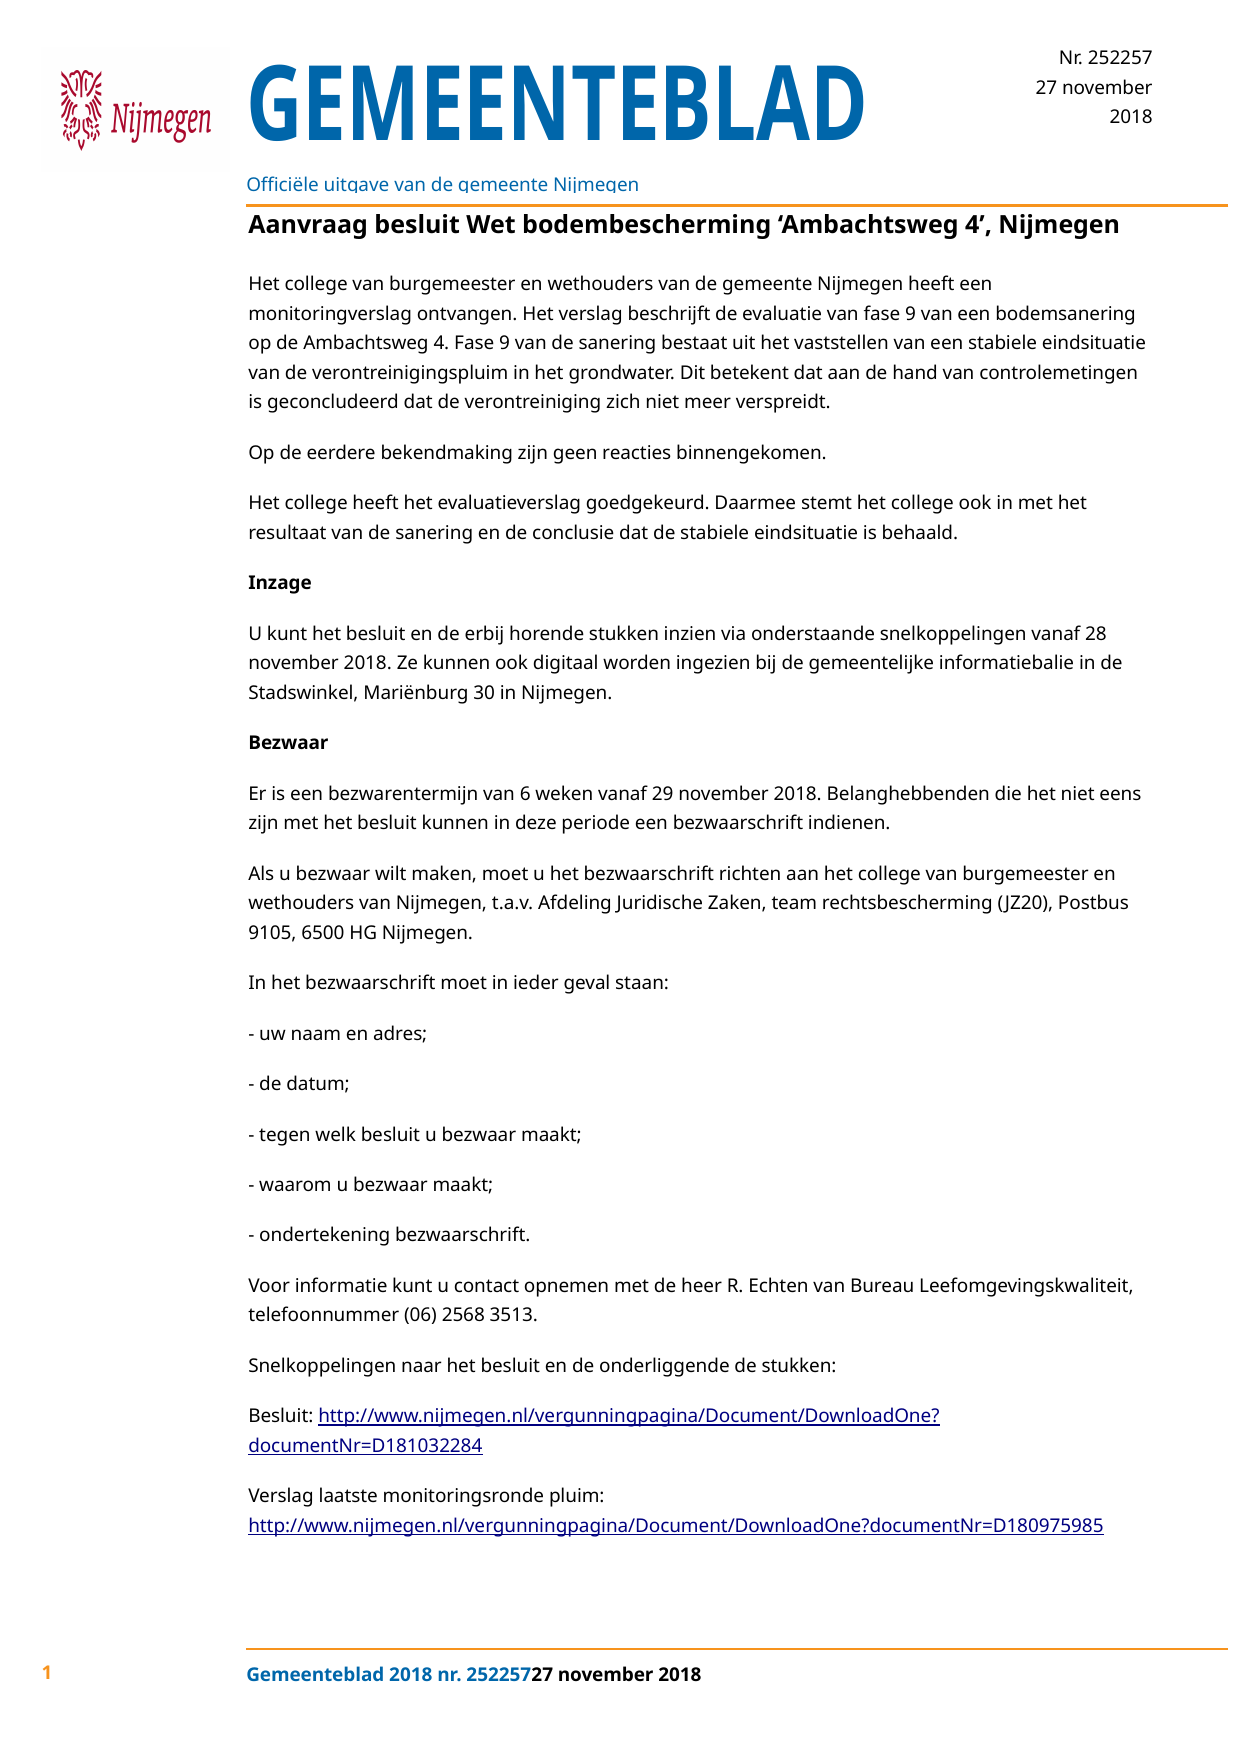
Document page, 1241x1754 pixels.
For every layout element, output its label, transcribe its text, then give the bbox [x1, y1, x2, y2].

text Aanvraag besluit Wet bodembescherming ‘Ambachtsweg 4’, Nijmegen [248, 207, 1152, 241]
text Snelkoppelingen naar het besluit en de onderliggende de stukken: [248, 1352, 1152, 1378]
text Als u bezwaar wilt maken, moet u het bezwaarschrift richten aan het college van burgemeester en wethouders van Nijmegen, t.a.v. Afdeling Juridische Zaken, team rechtsbescherming (JZ20), Postbus 9105, 6500 HG Nijmegen. [248, 860, 1152, 945]
text Voor informatie kunt u contact opnemen met de heer R. Echten van Bureau Leefomgevingskwaliteit, telefoonnummer (06) 2568 3513. [248, 1272, 1152, 1327]
text Bezwaar [248, 729, 1152, 755]
text - waarom u bezwaar maakt; [248, 1171, 1152, 1197]
text Op de eerdere bekendmaking zijn geen reacties binnengekomen. [248, 439, 1152, 465]
text Er is een bezwarentermijn van 6 weken vanaf 29 november 2018. Belanghebbenden die het niet eens zijn met het besluit kunnen in deze periode een bezwaarschrift indienen. [248, 780, 1152, 835]
picture [41, 47, 231, 172]
text - ondertekening bezwaarschrift. [248, 1222, 1152, 1247]
text Inzage [248, 569, 1152, 595]
text Verslag laatste monitoringsronde pluim: http://www.nijmegen.nl/vergunningpagina/Document/DownloadOne?documentNr=D180975985 [248, 1482, 1152, 1538]
text Besluit: http://www.nijmegen.nl/vergunningpagina/Document/DownloadOne?documentNr=D181032284 [248, 1402, 1152, 1458]
text In het bezwaarschrift moet in ieder geval staan: [248, 969, 1152, 995]
text U kunt het besluit en de erbij horende stukken inzien via onderstaande snelkoppelingen vanaf 28 november 2018. Ze kunnen ook digitaal worden ingezien bij de gemeentelijke informatiebalie in de Stadswinkel, Mariënburg 30 in Nijmegen. [248, 620, 1152, 705]
text - tegen welk besluit u bezwaar maakt; [248, 1121, 1152, 1146]
text Het college heeft het evaluatieverslag goedgekeurd. Daarmee stemt het college ook in met het resultaat van de sanering en de conclusie dat de stabiele eindsituatie is behaald. [248, 489, 1152, 545]
text Het college van burgemeester en wethouders van de gemeente Nijmegen heeft een monitoringverslag ontvangen. Het verslag beschrijft de evaluatie van fase 9 van een bodemsanering op de Ambachtsweg 4. Fase 9 van de sanering bestaat uit het vaststellen van een stabiele eindsituatie van de verontreinigingspluim in het grondwater. Dit betekent dat aan de hand van controlemetingen is geconcludeerd dat de verontreiniging zich niet meer verspreidt. [248, 270, 1152, 414]
text - de datum; [248, 1070, 1152, 1096]
text - uw naam en adres; [248, 1020, 1152, 1046]
